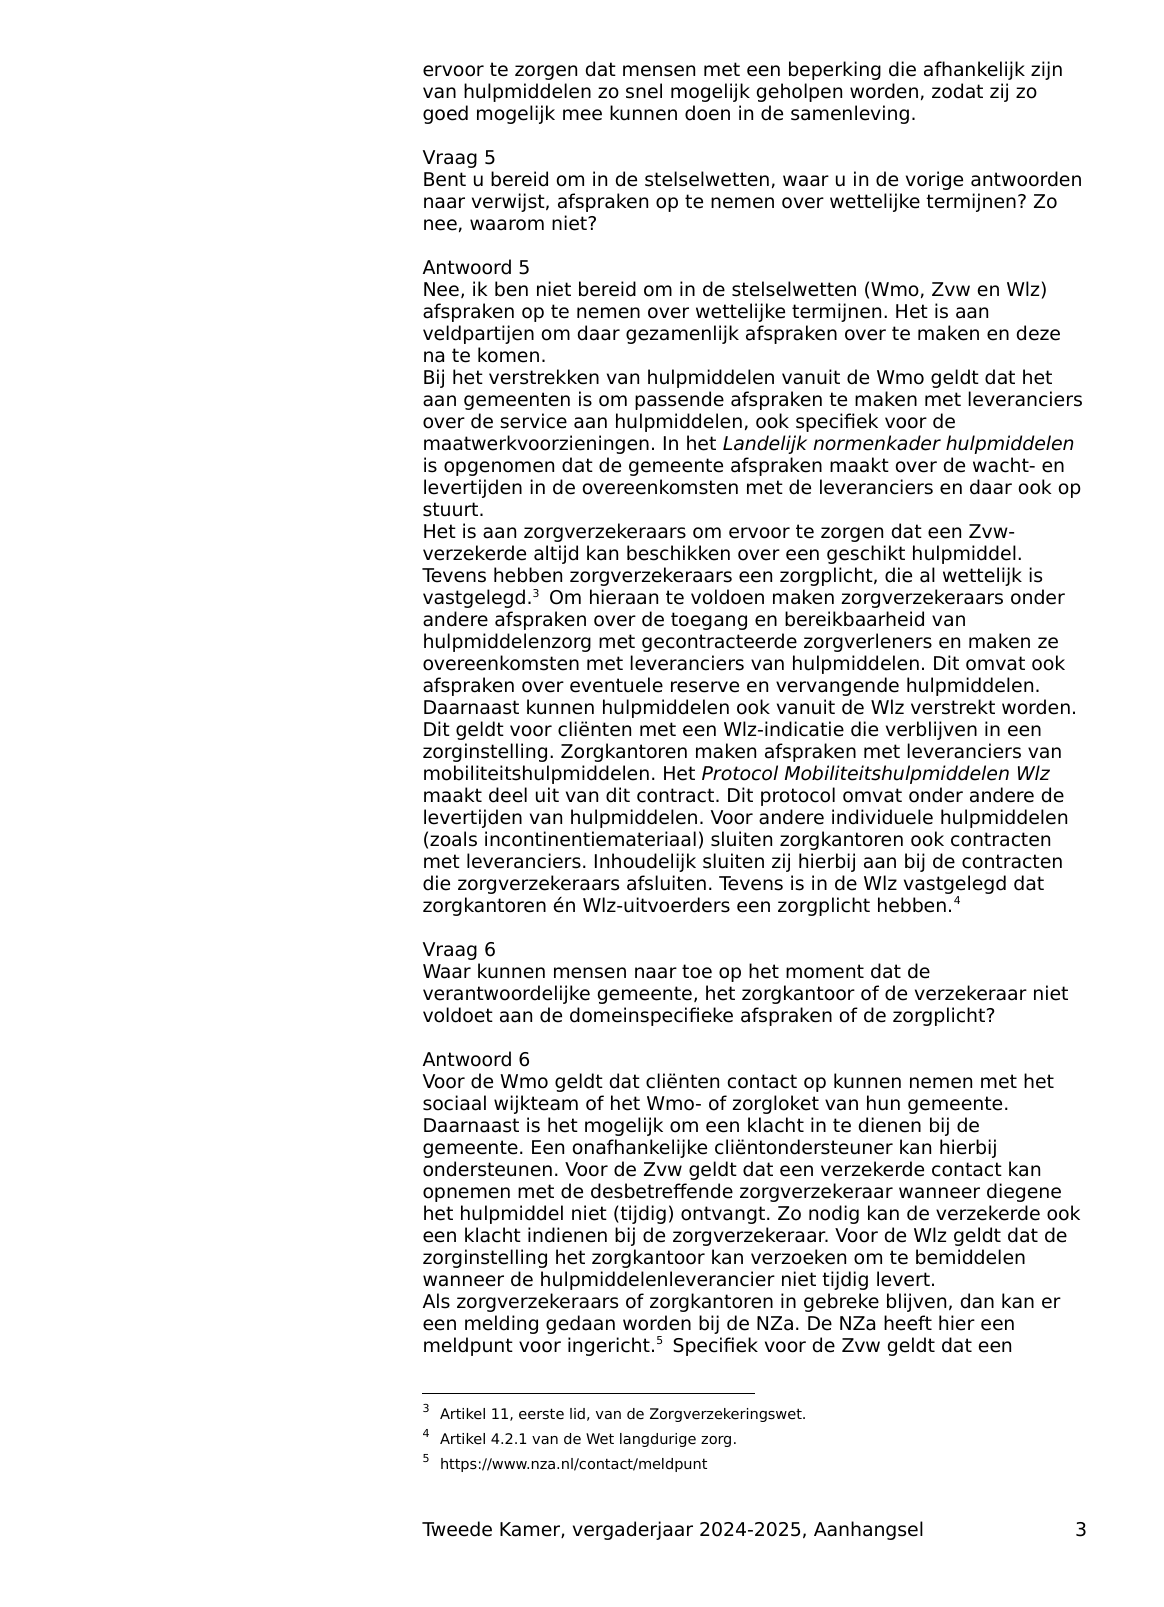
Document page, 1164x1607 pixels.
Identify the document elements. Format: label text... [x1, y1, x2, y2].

text Bent u bereid om in de stelselwetten, waar u in de vorige antwoorden naar verwijst, afspraken op te nemen over wettelijke termijnen? Zo nee, waarom niet? [422, 169, 1087, 235]
text Voor de Wmo geldt dat cliënten contact op kunnen nemen met het sociaal wijkteam of het Wmo- of zorgloket van hun gemeente. Daarnaast is het mogelijk om een klacht in te dienen bij de gemeente. Een onafhankelijke cliëntondersteuner kan hierbij ondersteunen. Voor de Zvw geldt dat een verzekerde contact kan opnemen met de desbetreffende zorgverzekeraar wanneer diegene het hulpmiddel niet (tijdig) ontvangt. Zo nodig kan de verzekerde ook een klacht indienen bij de zorgverzekeraar. Voor de Wlz geldt dat de zorginstelling het zorgkantoor kan verzoeken om te bemiddelen wanneer de hulpmiddelenleverancier niet tijdig levert. [422, 1071, 1087, 1291]
text ervoor te zorgen dat mensen met een beperking die afhankelijk zijn van hulpmiddelen zo snel mogelijk geholpen worden, zodat zij zo goed mogelijk mee kunnen doen in de samenleving. [422, 59, 1087, 125]
text Waar kunnen mensen naar toe op het moment dat de verantwoordelijke gemeente, het zorgkantoor of de verzekeraar niet voldoet aan de domeinspecifieke afspraken of de zorgplicht? [422, 961, 1087, 1027]
text Daarnaast kunnen hulpmiddelen ook vanuit de Wlz verstrekt worden. Dit geldt voor cliënten met een Wlz-indicatie die verblijven in een zorginstelling. Zorgkantoren maken afspraken met leveranciers van mobiliteitshulpmiddelen. Het Protocol Mobiliteitshulpmiddelen Wlz maakt deel uit van dit contract. Dit protocol omvat onder andere de levertijden van hulpmiddelen. Voor andere individuele hulpmiddelen (zoals incontinentiemateriaal) sluiten zorgkantoren ook contracten met leveranciers. Inhoudelijk sluiten zij hierbij aan bij de contracten die zorgverzekeraars afsluiten. Tevens is in de Wlz vastgelegd dat zorgkantoren én Wlz-uitvoerders een zorgplicht hebben. [422, 697, 1087, 917]
text Bij het verstrekken van hulpmiddelen vanuit de Wmo geldt dat het aan gemeenten is om passende afspraken te maken met leveranciers over de service aan hulpmiddelen, ook specifiek voor de maatwerkvoorzieningen. In het Landelijk normenkader hulpmiddelen is opgenomen dat de gemeente afspraken maakt over de wacht- en levertijden in de overeenkomsten met de leveranciers en daar ook op stuurt. [422, 367, 1087, 521]
text Antwoord 5 [422, 257, 1087, 279]
text https://www.nza.nl/contact/meldpunt [422, 1452, 1087, 1474]
text Als zorgverzekeraars of zorgkantoren in gebreke blijven, dan kan er een melding gedaan worden bij de NZa. De NZa heeft hier een meldpunt voor ingericht. Specifiek voor de Zvw geldt dat een [422, 1291, 1087, 1357]
text Artikel 4.2.1 van de Wet langdurige zorg. [422, 1427, 1087, 1449]
text Antwoord 6 [422, 1049, 1087, 1071]
text Nee, ik ben niet bereid om in de stelselwetten (Wmo, Zvw en Wlz) afspraken op te nemen over wettelijke termijnen. Het is aan veldpartijen om daar gezamenlijk afspraken over te maken en deze na te komen. [422, 279, 1087, 367]
text Vraag 5 [422, 147, 1087, 169]
text Artikel 11, eerste lid, van de Zorgverzekeringswet. [422, 1402, 1087, 1424]
text Het is aan zorgverzekeraars om ervoor te zorgen dat een Zvw-verzekerde altijd kan beschikken over een geschikt hulpmiddel. Tevens hebben zorgverzekeraars een zorgplicht, die al wettelijk is vastgelegd. Om hieraan te voldoen maken zorgverzekeraars onder andere afspraken over de toegang en bereikbaarheid van hulpmiddelenzorg met gecontracteerde zorgverleners en maken ze overeenkomsten met leveranciers van hulpmiddelen. Dit omvat ook afspraken over eventuele reserve en vervangende hulpmiddelen. [422, 521, 1087, 697]
text Vraag 6 [422, 939, 1087, 961]
